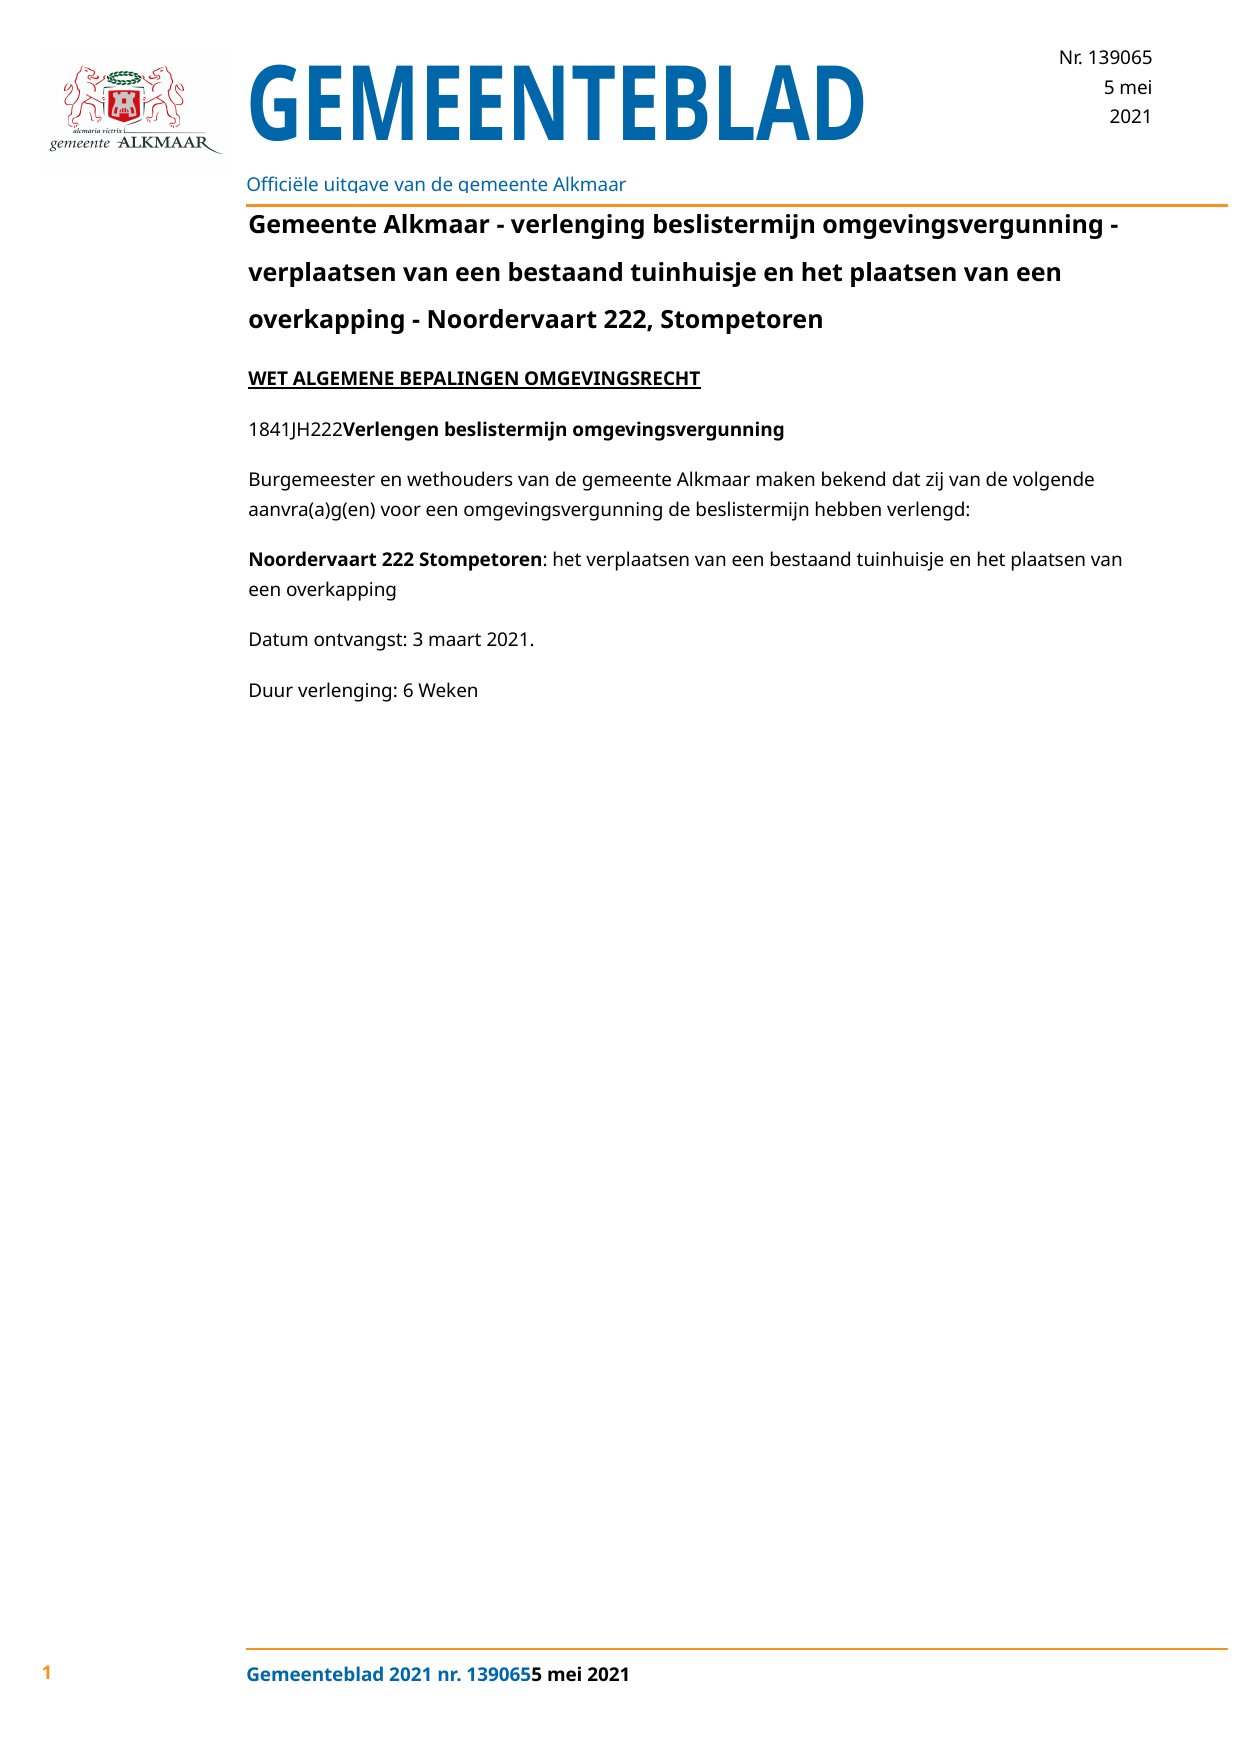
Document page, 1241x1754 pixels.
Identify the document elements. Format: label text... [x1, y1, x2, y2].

text Datum ontvangst: 3 maart 2021. [248, 626, 1152, 652]
text Duur verlenging: 6 Weken [248, 677, 1152, 702]
picture [41, 47, 231, 172]
text Gemeente Alkmaar - verlenging beslistermijn omgevingsvergunning - verplaatsen van een bestaand tuinhuisje en het plaatsen van een overkapping - Noordervaart 222, Stompetoren [248, 207, 1152, 336]
text Noordervaart 222 Stompetoren: het verplaatsen van een bestaand tuinhuisje en het plaatsen van een overkapping [248, 546, 1152, 602]
text WET ALGEMENE BEPALINGEN OMGEVINGSRECHT [248, 366, 1152, 391]
text Burgemeester en wethouders van de gemeente Alkmaar maken bekend dat zij van de volgende aanvra(a)g(en) voor een omgevingsvergunning de beslistermijn hebben verlengd: [248, 466, 1152, 522]
text 1841JH222Verlengen beslistermijn omgevingsvergunning [248, 416, 1152, 442]
